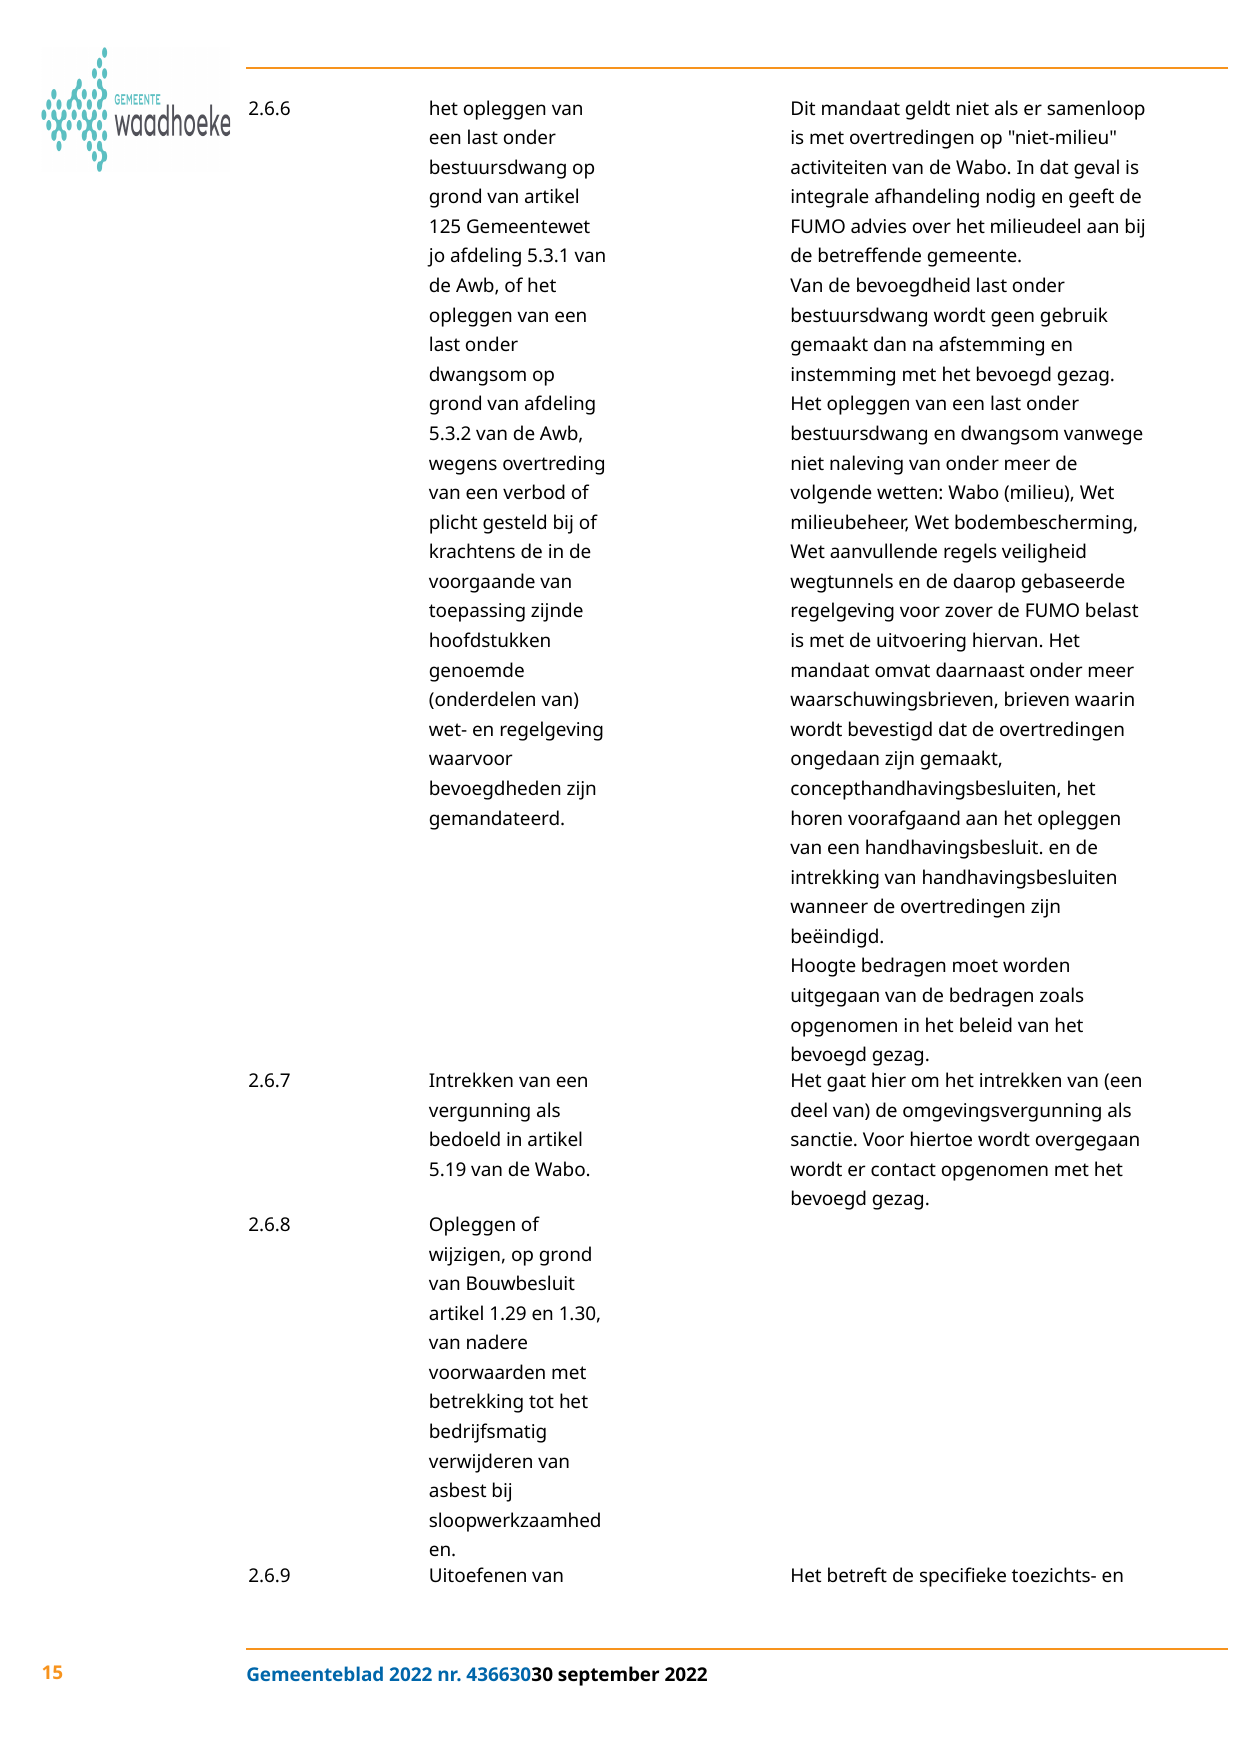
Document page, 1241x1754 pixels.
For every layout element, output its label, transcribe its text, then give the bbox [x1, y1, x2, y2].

table_cell het opleggen van een last onder bestuursdwang op grond van artikel 125 Gemeentewet jo afdeling 5.3.1 van de Awb, of het opleggen van een last onder dwangsom op grond van afdeling 5.3.2 van de Awb, wegens overtreding van een verbod of plicht gesteld bij of krachtens de in de voorgaande van toepassing zijnde hoofdstukken genoemde (onderdelen van) wet- en regelgeving waarvoor bevoegdheden zijn gemandateerd. [429, 95, 609, 1067]
table_cell Uitoefenen van [429, 1563, 609, 1588]
table_cell 2.6.8 [248, 1211, 429, 1562]
table_cell Dit mandaat geldt niet als er samenloop is met overtredingen op "niet-milieu" activiteiten van de Wabo. In dat geval is integrale afhandeling nodig en geeft de FUMO advies over het milieudeel aan bij de betreffende gemeente. Van de bevoegdheid last onder bestuursdwang wordt geen gebruik gemaakt dan na afstemming en instemming met het bevoegd gezag. Het opleggen van een last onder bestuursdwang en dwangsom vanwege niet naleving van onder meer de volgende wetten: Wabo (milieu), Wet milieubeheer, Wet bodembescherming, Wet aanvullende regels veiligheid wegtunnels en de daarop gebaseerde regelgeving voor zover de FUMO belast is met de uitvoering hiervan. Het mandaat omvat daarnaast onder meer waarschuwingsbrieven, brieven waarin wordt bevestigd dat de overtredingen ongedaan zijn gemaakt, concepthandhavingsbesluiten, het horen voorafgaand aan het opleggen van een handhavingsbesluit. en de intrekking van handhavingsbesluiten wanneer de overtredingen zijn beëindigd. Hoogte bedragen moet worden uitgegaan van de bedragen zoals opgenomen in het beleid van het bevoegd gezag. [790, 95, 1152, 1067]
table_cell [609, 1563, 790, 1588]
table_cell Het gaat hier om het intrekken van (een deel van) de omgevingsvergunning als sanctie. Voor hiertoe wordt overgegaan wordt er contact opgenomen met het bevoegd gezag. [790, 1067, 1152, 1211]
table_cell [609, 1067, 790, 1211]
table_cell Intrekken van een vergunning als bedoeld in artikel 5.19 van de Wabo. [429, 1067, 609, 1211]
table_cell [609, 95, 790, 1067]
picture [41, 47, 231, 172]
table_cell [790, 1211, 1152, 1562]
table_cell 2.6.7 [248, 1067, 429, 1211]
table_cell [609, 1211, 790, 1562]
table_cell Het betreft de specifieke toezichts- en [790, 1563, 1152, 1588]
table_cell Opleggen of wijzigen, op grond van Bouwbesluit artikel 1.29 en 1.30, van nadere voorwaarden met betrekking tot het bedrijfsmatig verwijderen van asbest bij sloopwerkzaamheden. [429, 1211, 609, 1562]
table_cell 2.6.9 [248, 1563, 429, 1588]
table_cell 2.6.6 [248, 95, 429, 1067]
